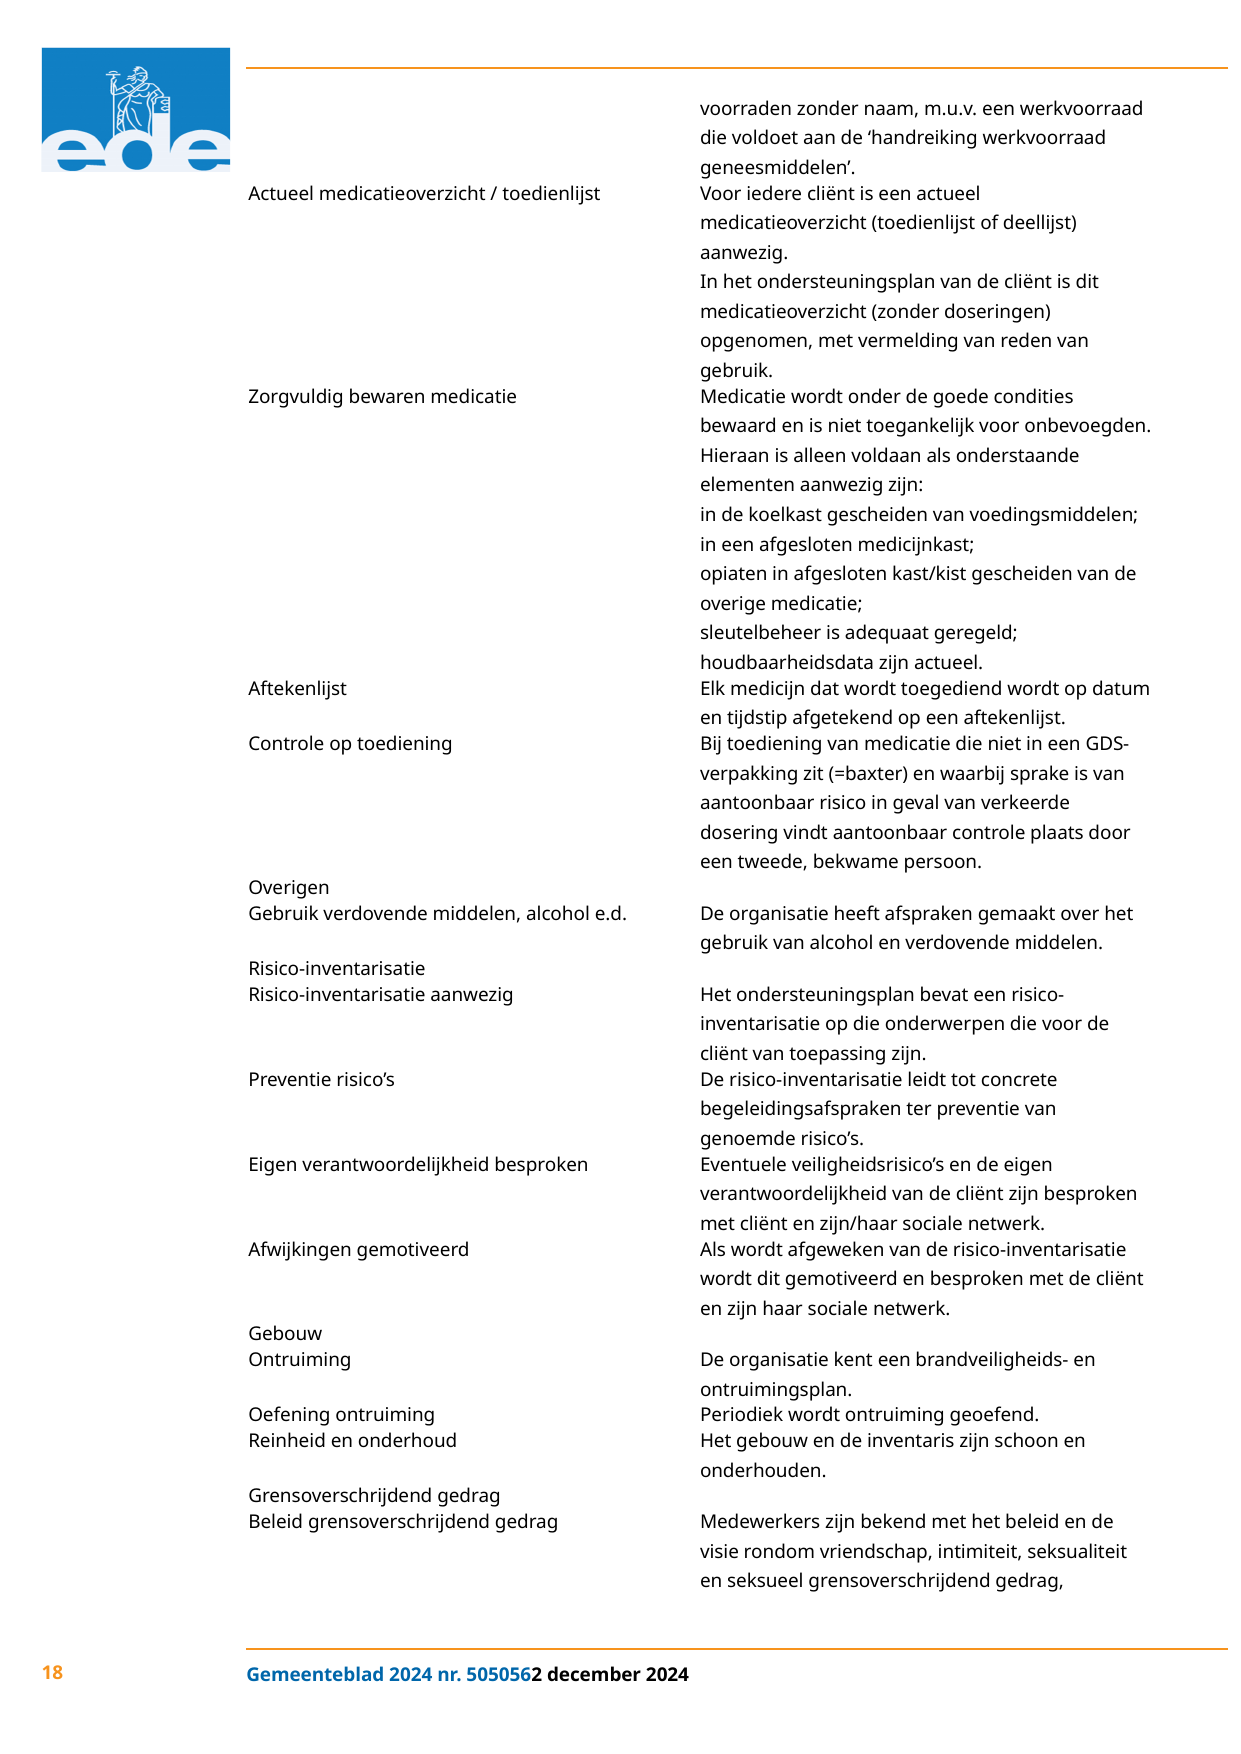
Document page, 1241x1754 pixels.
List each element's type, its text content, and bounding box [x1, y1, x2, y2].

picture [41, 47, 231, 172]
table_cell Voor iedere cliënt is een actueel medicatieoverzicht (toedienlijst of deellijst) aanwezig. In het ondersteuningsplan van de cliënt is dit medicatieoverzicht (zonder doseringen) opgenomen, met vermelding van reden van gebruik. [700, 180, 1152, 383]
table_cell Risico-inventarisatie aanwezig [248, 981, 700, 1066]
table_cell Medewerkers zijn bekend met het beleid en de visie rondom vriendschap, intimiteit, seksualiteit en seksueel grensoverschrijdend gedrag, [700, 1509, 1152, 1593]
table_cell De risico-inventarisatie leidt tot concrete begeleidingsafspraken ter preventie van genoemde risico’s. [700, 1066, 1152, 1151]
table_cell Ontruiming [248, 1346, 700, 1402]
table_cell Overigen [248, 874, 700, 900]
table_cell Beleid grensoverschrijdend gedrag [248, 1509, 700, 1593]
table_cell Controle op toediening [248, 730, 700, 874]
table_cell Elk medicijn dat wordt toegediend wordt op datum en tijdstip afgetekend op een aftekenlijst. [700, 675, 1152, 730]
table_cell [700, 1321, 1152, 1346]
table_cell Het gebouw en de inventaris zijn schoon en onderhouden. [700, 1428, 1152, 1483]
table_cell Oefening ontruiming [248, 1402, 700, 1427]
table_cell Het ondersteuningsplan bevat een risico-inventarisatie op die onderwerpen die voor de cliënt van toepassing zijn. [700, 981, 1152, 1066]
table_cell Gebruik verdovende middelen, alcohol e.d. [248, 900, 700, 955]
table_cell De organisatie heeft afspraken gemaakt over het gebruik van alcohol en verdovende middelen. [700, 900, 1152, 955]
table_cell Zorgvuldig bewaren medicatie [248, 383, 700, 675]
table_cell Periodiek wordt ontruiming geoefend. [700, 1402, 1152, 1427]
table_cell Actueel medicatieoverzicht / toedienlijst [248, 180, 700, 383]
table_cell Aftekenlijst [248, 675, 700, 730]
table_cell [700, 874, 1152, 900]
table_cell Medicatie wordt onder de goede condities bewaard en is niet toegankelijk voor onbevoegden. Hieraan is alleen voldaan als onderstaande elementen aanwezig zijn: in de koelkast gescheiden van voedingsmiddelen; in een afgesloten medicijnkast; opiaten in afgesloten kast/kist gescheiden van de overige medicatie; sleutelbeheer is adequaat geregeld; houdbaarheidsdata zijn actueel. [700, 383, 1152, 675]
table_cell [700, 1483, 1152, 1508]
table_cell Afwijkingen gemotiveerd [248, 1236, 700, 1321]
table_cell Als wordt afgeweken van de risico-inventarisatie wordt dit gemotiveerd en besproken met de cliënt en zijn haar sociale netwerk. [700, 1236, 1152, 1321]
table_cell De organisatie kent een brandveiligheids- en ontruimingsplan. [700, 1346, 1152, 1402]
table_cell Preventie risico’s [248, 1066, 700, 1151]
table_cell Grensoverschrijdend gedrag [248, 1483, 700, 1508]
table_cell Eventuele veiligheidsrisico’s en de eigen verantwoordelijkheid van de cliënt zijn besproken met cliënt en zijn/haar sociale netwerk. [700, 1151, 1152, 1236]
table_cell [248, 95, 700, 180]
table_cell Risico-inventarisatie [248, 955, 700, 981]
table_cell Bij toediening van medicatie die niet in een GDS-verpakking zit (=baxter) en waarbij sprake is van aantoonbaar risico in geval van verkeerde dosering vindt aantoonbaar controle plaats door een tweede, bekwame persoon. [700, 730, 1152, 874]
table_cell voorraden zonder naam, m.u.v. een werkvoorraad die voldoet aan de ‘handreiking werkvoorraad geneesmiddelen’. [700, 95, 1152, 180]
table_cell Reinheid en onderhoud [248, 1428, 700, 1483]
table_cell Gebouw [248, 1321, 700, 1346]
table_cell [700, 955, 1152, 981]
table_cell Eigen verantwoordelijkheid besproken [248, 1151, 700, 1236]
